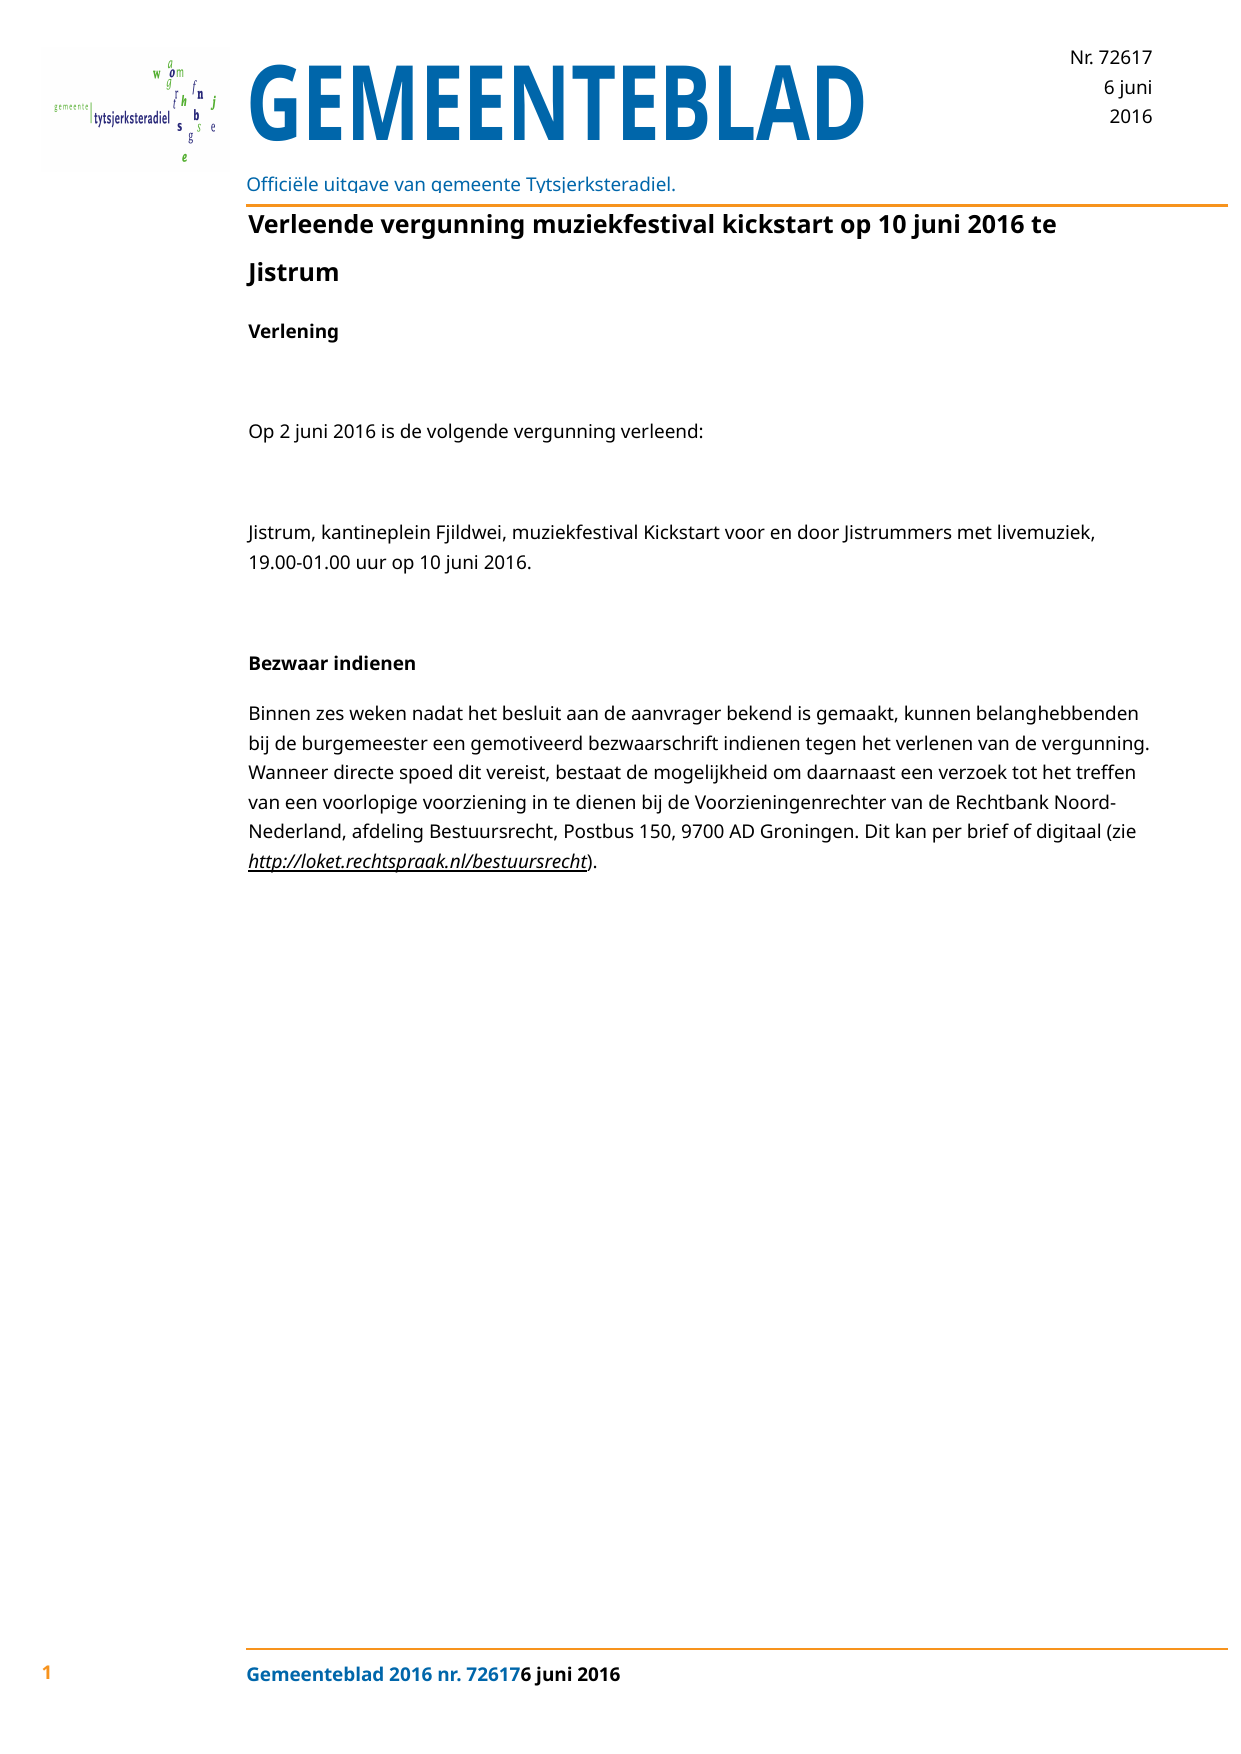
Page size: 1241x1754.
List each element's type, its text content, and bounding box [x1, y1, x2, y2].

picture [41, 47, 231, 172]
text Verleende vergunning muziekfestival kickstart op 10 juni 2016 te Jistrum [248, 207, 1152, 288]
text Verlening [248, 318, 1152, 344]
text Bezwaar indienen [248, 650, 1152, 676]
text Op 2 juni 2016 is de volgende vergunning ver­leend: [248, 419, 1152, 444]
text Binnen zes weken nadat het besluit aan de aanvrager bekend is gemaakt, kunnen belang­hebbenden bij de burgemeester een gemotiveerd bezwaarschrift indienen tegen het verlenen van de ver­gunning. Wanneer directe spoed dit vereist, bestaat de mogelijkheid om daarnaast een verzoek tot het treffen van een voorlopige voorziening in te dienen bij de Voorzieningenrechter van de Rechtbank Noord-Nederland, afdeling Bestuursrecht, Postbus 150, 9700 AD Groningen. Dit kan per brief of digitaal (zie http://loket.rechtspraak.nl/bestuursrecht). [248, 700, 1152, 874]
text Jistrum, kantineplein Fjildwei, muziekfestival Kickstart voor en door Jistrummers met livemuziek, 19.00-01.00 uur op 10 juni 2016. [248, 519, 1152, 575]
